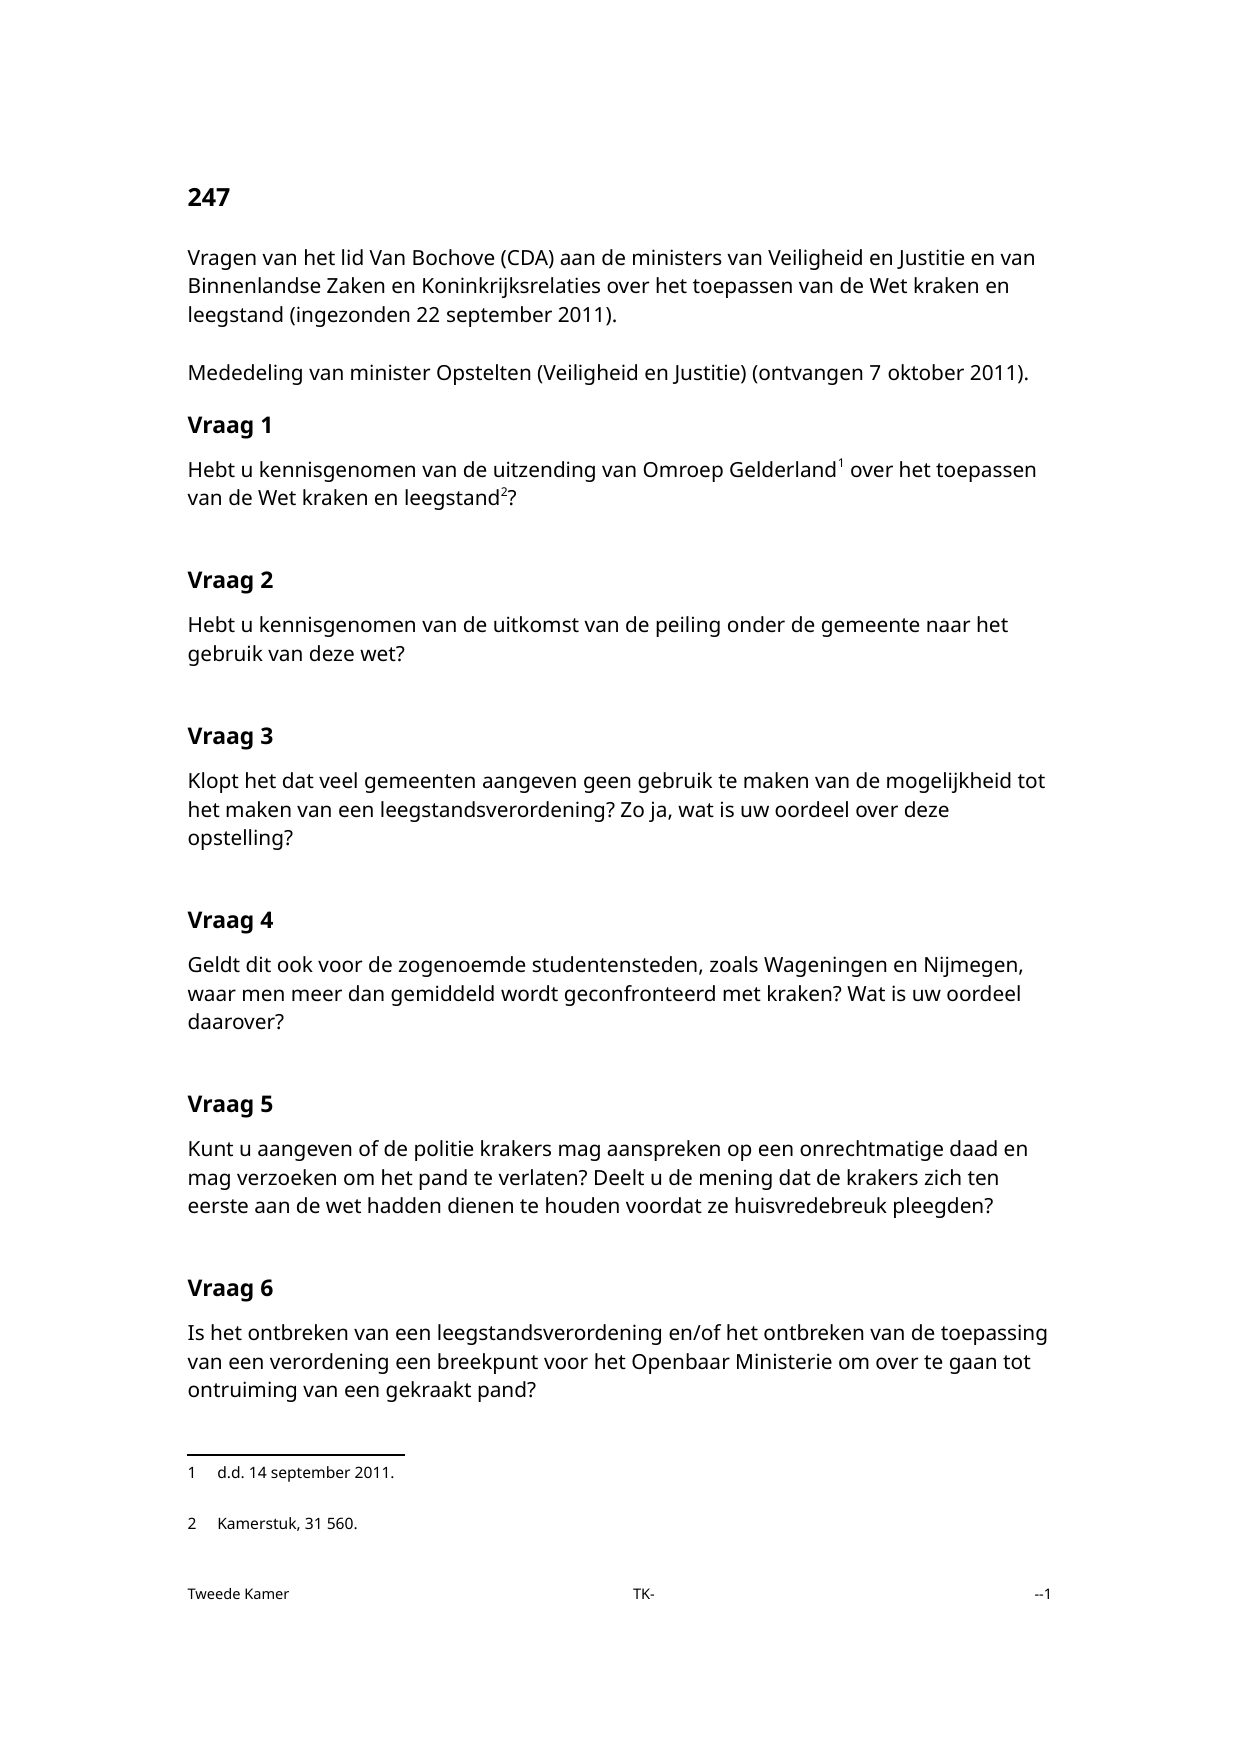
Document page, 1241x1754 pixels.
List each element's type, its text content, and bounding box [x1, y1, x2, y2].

text Kamerstuk, 31 560. [187, 1506, 1053, 1534]
subtitle Vraag 5 [187, 1088, 1053, 1119]
text Mededeling van minister Opstelten (Veiligheid en Justitie) (ontvangen 7 oktober 2011). [187, 358, 1053, 386]
text d.d. 14 september 2011. [187, 1447, 1053, 1476]
subtitle Vraag 4 [187, 904, 1053, 935]
text 247 [187, 179, 1053, 213]
subtitle Vraag 6 [187, 1272, 1053, 1303]
text Klopt het dat veel gemeenten aangeven geen gebruik te maken van de mogelijkheid tot het maken van een leegstandsverordening? Zo ja, wat is uw oordeel over deze opstelling? [187, 766, 1053, 852]
subtitle Vraag 3 [187, 720, 1053, 751]
text Is het ontbreken van een leegstandsverordening en/of het ontbreken van de toepassing van een verordening een breekpunt voor het Openbaar Ministerie om over te gaan tot ontruiming van een gekraakt pand? [187, 1318, 1053, 1404]
text Hebt u kennisgenomen van de uitzending van Omroep Gelderland over het toepassen van de Wet kraken en leegstand? [187, 455, 1053, 512]
subtitle Vraag 1 [187, 409, 1053, 440]
text Geldt dit ook voor de zogenoemde studentensteden, zoals Wageningen en Nijmegen, waar men meer dan gemiddeld wordt geconfronteerd met kraken? Wat is uw oordeel daarover? [187, 950, 1053, 1036]
text Hebt u kennisgenomen van de uitkomst van de peiling onder de gemeente naar het gebruik van deze wet? [187, 611, 1053, 667]
text Kunt u aangeven of de politie krakers mag aanspreken op een onrechtmatige daad en mag verzoeken om het pand te verlaten? Deelt u de mening dat de krakers zich ten eerste aan de wet hadden dienen te houden voordat ze huisvredebreuk pleegden? [187, 1134, 1053, 1220]
text Vragen van het lid Van Bochove (CDA) aan de ministers van Veiligheid en Justitie en van Binnenlandse Zaken en Koninkrijksrelaties over het toepassen van de Wet kraken en leegstand (ingezonden 22 september 2011). [187, 243, 1053, 328]
subtitle Vraag 2 [187, 564, 1053, 596]
